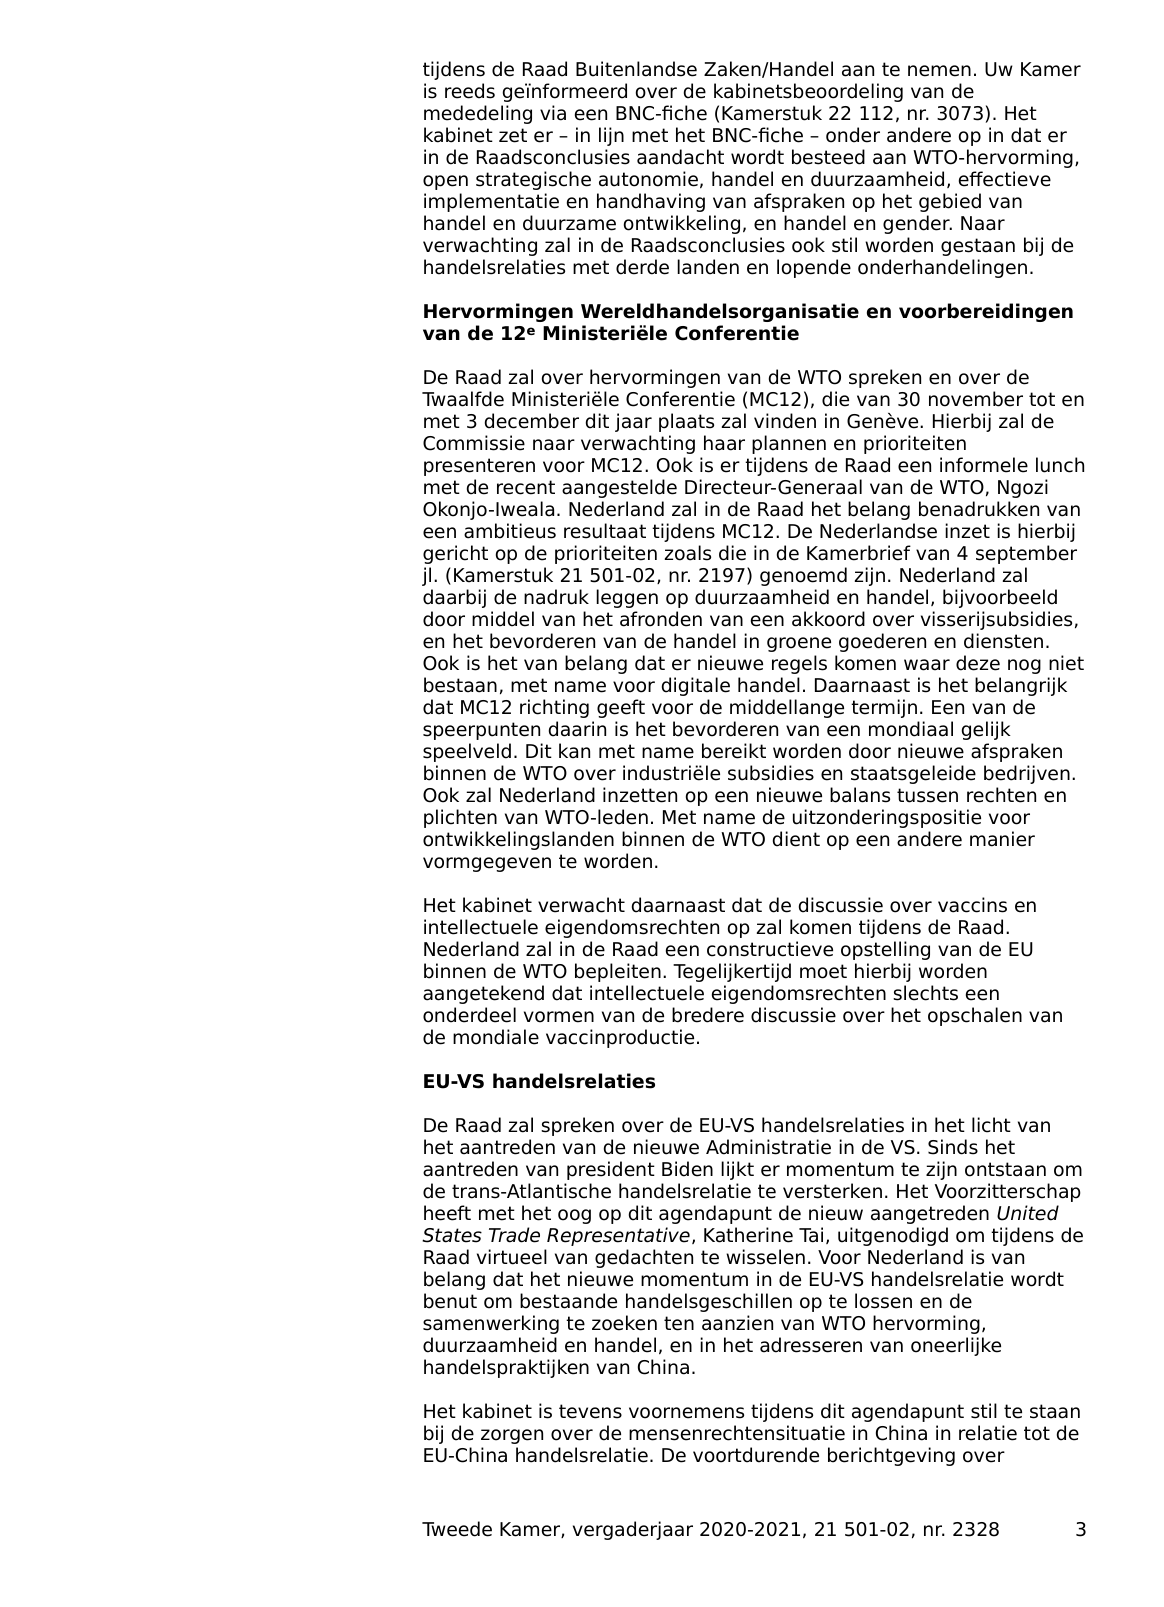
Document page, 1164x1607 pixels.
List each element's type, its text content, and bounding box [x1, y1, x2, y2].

text Het kabinet verwacht daarnaast dat de discussie over vaccins en intellectuele eigendomsrechten op zal komen tijdens de Raad. Nederland zal in de Raad een constructieve opstelling van de EU binnen de WTO bepleiten. Tegelijkertijd moet hierbij worden aangetekend dat intellectuele eigendomsrechten slechts een onderdeel vormen van de bredere discussie over het opschalen van de mondiale vaccinproductie. [422, 895, 1087, 1049]
text tijdens de Raad Buitenlandse Zaken/Handel aan te nemen. Uw Kamer is reeds geïnformeerd over de kabinetsbeoordeling van de mededeling via een BNC-fiche (Kamerstuk 22 112, nr. 3073). Het kabinet zet er – in lijn met het BNC-fiche – onder andere op in dat er in de Raadsconclusies aandacht wordt besteed aan WTO-hervorming, open strategische autonomie, handel en duurzaamheid, effectieve implementatie en handhaving van afspraken op het gebied van handel en duurzame ontwikkeling, en handel en gender. Naar verwachting zal in de Raadsconclusies ook stil worden gestaan bij de handelsrelaties met derde landen en lopende onderhandelingen. [422, 59, 1087, 279]
subtitle EU-VS handelsrelaties [422, 1071, 1087, 1093]
text Het kabinet is tevens voornemens tijdens dit agendapunt stil te staan bij de zorgen over de mensenrechtensituatie in China in relatie tot de EU-China handelsrelatie. De voortdurende berichtgeving over [422, 1401, 1087, 1467]
text De Raad zal over hervormingen van de WTO spreken en over de Twaalfde Ministeriële Conferentie (MC12), die van 30 november tot en met 3 december dit jaar plaats zal vinden in Genève. Hierbij zal de Commissie naar verwachting haar plannen en prioriteiten presenteren voor MC12. Ook is er tijdens de Raad een informele lunch met de recent aangestelde Directeur-Generaal van de WTO, Ngozi Okonjo-Iweala. Nederland zal in de Raad het belang benadrukken van een ambitieus resultaat tijdens MC12. De Nederlandse inzet is hierbij gericht op de prioriteiten zoals die in de Kamerbrief van 4 september jl. (Kamerstuk 21 501-02, nr. 2197) genoemd zijn. Nederland zal daarbij de nadruk leggen op duurzaamheid en handel, bijvoorbeeld door middel van het afronden van een akkoord over visserijsubsidies, en het bevorderen van de handel in groene goederen en diensten. Ook is het van belang dat er nieuwe regels komen waar deze nog niet bestaan, met name voor digitale handel. Daarnaast is het belangrijk dat MC12 richting geeft voor de middellange termijn. Een van de speerpunten daarin is het bevorderen van een mondiaal gelijk speelveld. Dit kan met name bereikt worden door nieuwe afspraken binnen de WTO over industriële subsidies en staatsgeleide bedrijven. Ook zal Nederland inzetten op een nieuwe balans tussen rechten en plichten van WTO-leden. Met name de uitzonderingspositie voor ontwikkelingslanden binnen de WTO dient op een andere manier vormgegeven te worden. [422, 367, 1087, 873]
subtitle Hervormingen Wereldhandelsorganisatie en voorbereidingen van de 12e Ministeriële Conferentie [422, 301, 1087, 345]
text De Raad zal spreken over de EU-VS handelsrelaties in het licht van het aantreden van de nieuwe Administratie in de VS. Sinds het aantreden van president Biden lijkt er momentum te zijn ontstaan om de trans-Atlantische handelsrelatie te versterken. Het Voorzitterschap heeft met het oog op dit agendapunt de nieuw aangetreden United States Trade Representative, Katherine Tai, uitgenodigd om tijdens de Raad virtueel van gedachten te wisselen. Voor Nederland is van belang dat het nieuwe momentum in de EU-VS handelsrelatie wordt benut om bestaande handelsgeschillen op te lossen en de samenwerking te zoeken ten aanzien van WTO hervorming, duurzaamheid en handel, en in het adresseren van oneerlijke handelspraktijken van China. [422, 1115, 1087, 1379]
